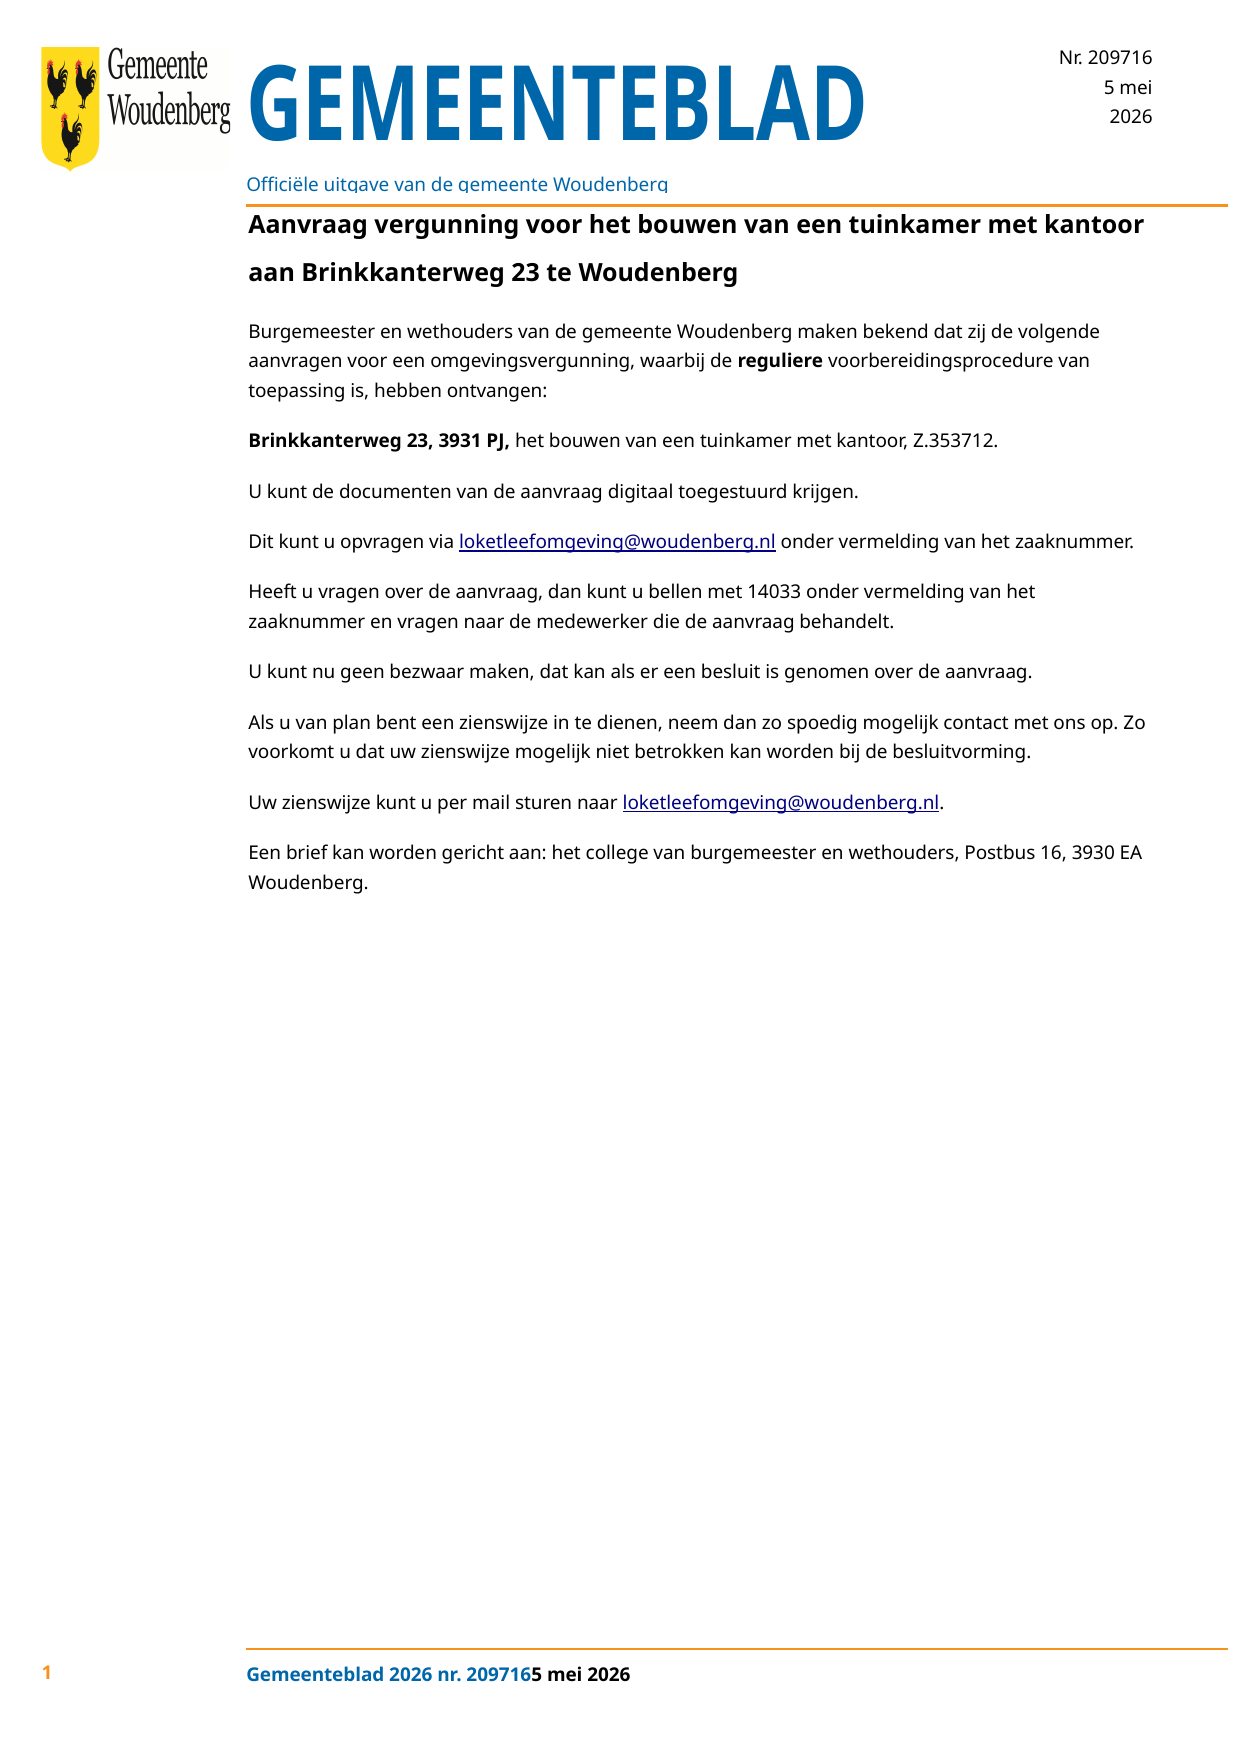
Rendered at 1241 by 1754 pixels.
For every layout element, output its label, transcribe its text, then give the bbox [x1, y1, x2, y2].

picture [41, 47, 231, 172]
text Aanvraag vergunning voor het bouwen van een tuinkamer met kantoor aan Brinkkanterweg 23 te Woudenberg [248, 207, 1152, 288]
text Burgemeester en wethouders van de gemeente Woudenberg maken bekend dat zij de volgende aanvragen voor een omgevingsvergunning, waarbij de reguliere voorbereidingsprocedure van toepassing is, hebben ontvangen: [248, 318, 1152, 403]
text Brinkkanterweg 23, 3931 PJ, het bouwen van een tuinkamer met kantoor, Z.353712. [248, 427, 1152, 453]
text Heeft u vragen over de aanvraag, dan kunt u bellen met 14033 onder vermelding van het zaaknummer en vragen naar de medewerker die de aanvraag behandelt. [248, 579, 1152, 634]
text Uw zienswijze kunt u per mail sturen naar loketleefomgeving@woudenberg.nl. [248, 789, 1152, 815]
text Een brief kan worden gericht aan: het college van burgemeester en wethouders, Postbus 16, 3930 EA Woudenberg. [248, 839, 1152, 895]
text U kunt de documenten van de aanvraag digitaal toegestuurd krijgen. [248, 478, 1152, 504]
text U kunt nu geen bezwaar maken, dat kan als er een besluit is genomen over de aanvraag. [248, 659, 1152, 684]
text Dit kunt u opvragen via loketleefomgeving@woudenberg.nl onder vermelding van het zaaknummer. [248, 528, 1152, 554]
text Als u van plan bent een zienswijze in te dienen, neem dan zo spoedig mogelijk contact met ons op. Zo voorkomt u dat uw zienswijze mogelijk niet betrokken kan worden bij de besluitvorming. [248, 709, 1152, 764]
